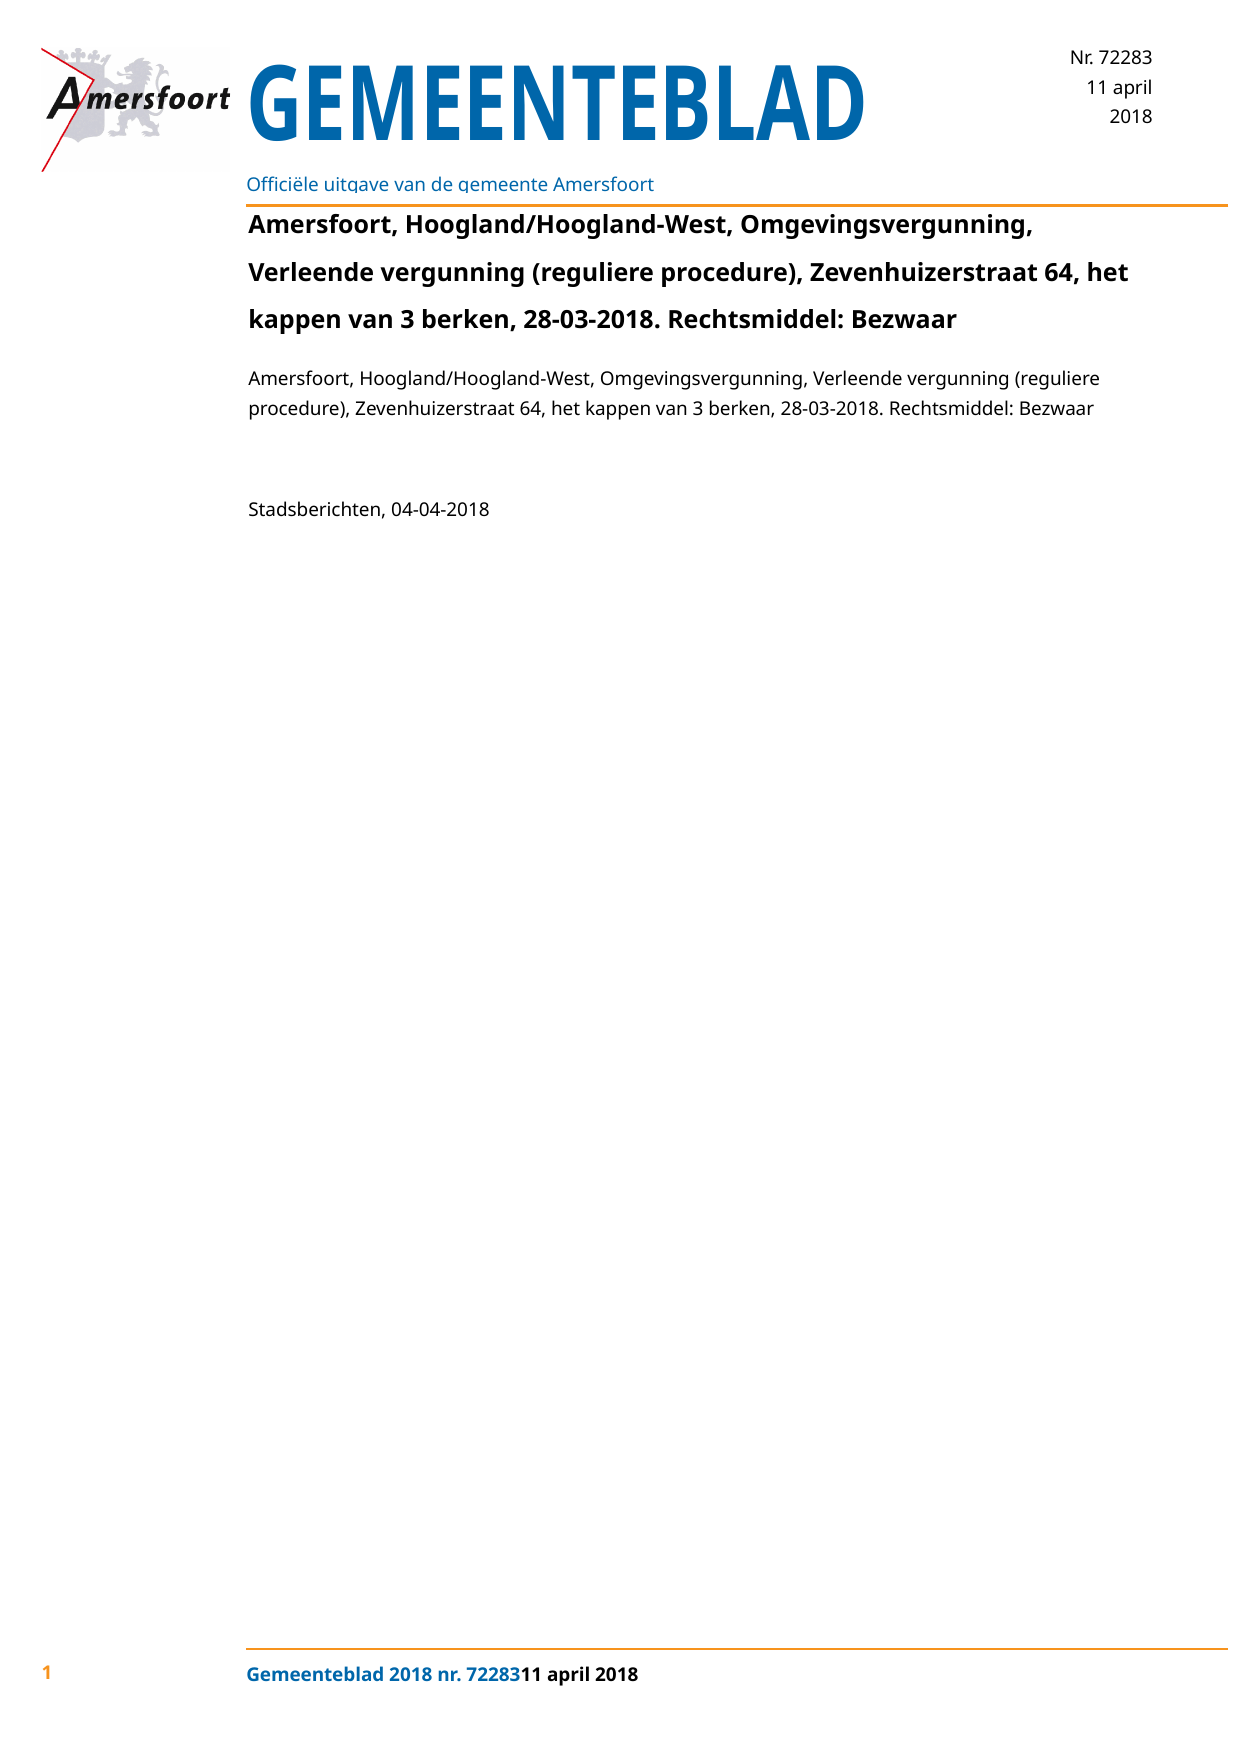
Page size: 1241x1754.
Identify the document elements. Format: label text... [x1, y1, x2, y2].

text Stadsberichten, 04-04-2018 [248, 496, 1152, 522]
text Amersfoort, Hoogland/Hoogland-West, Omgevingsvergunning, Verleende vergunning (reguliere procedure), Zevenhuizerstraat 64, het kappen van 3 berken, 28-03-2018. Rechtsmiddel: Bezwaar [248, 366, 1152, 421]
text Amersfoort, Hoogland/Hoogland-West, Omgevingsvergunning, Verleende vergunning (reguliere procedure), Zevenhuizerstraat 64, het kappen van 3 berken, 28-03-2018. Rechtsmiddel: Bezwaar [248, 207, 1152, 336]
picture [41, 47, 231, 172]
